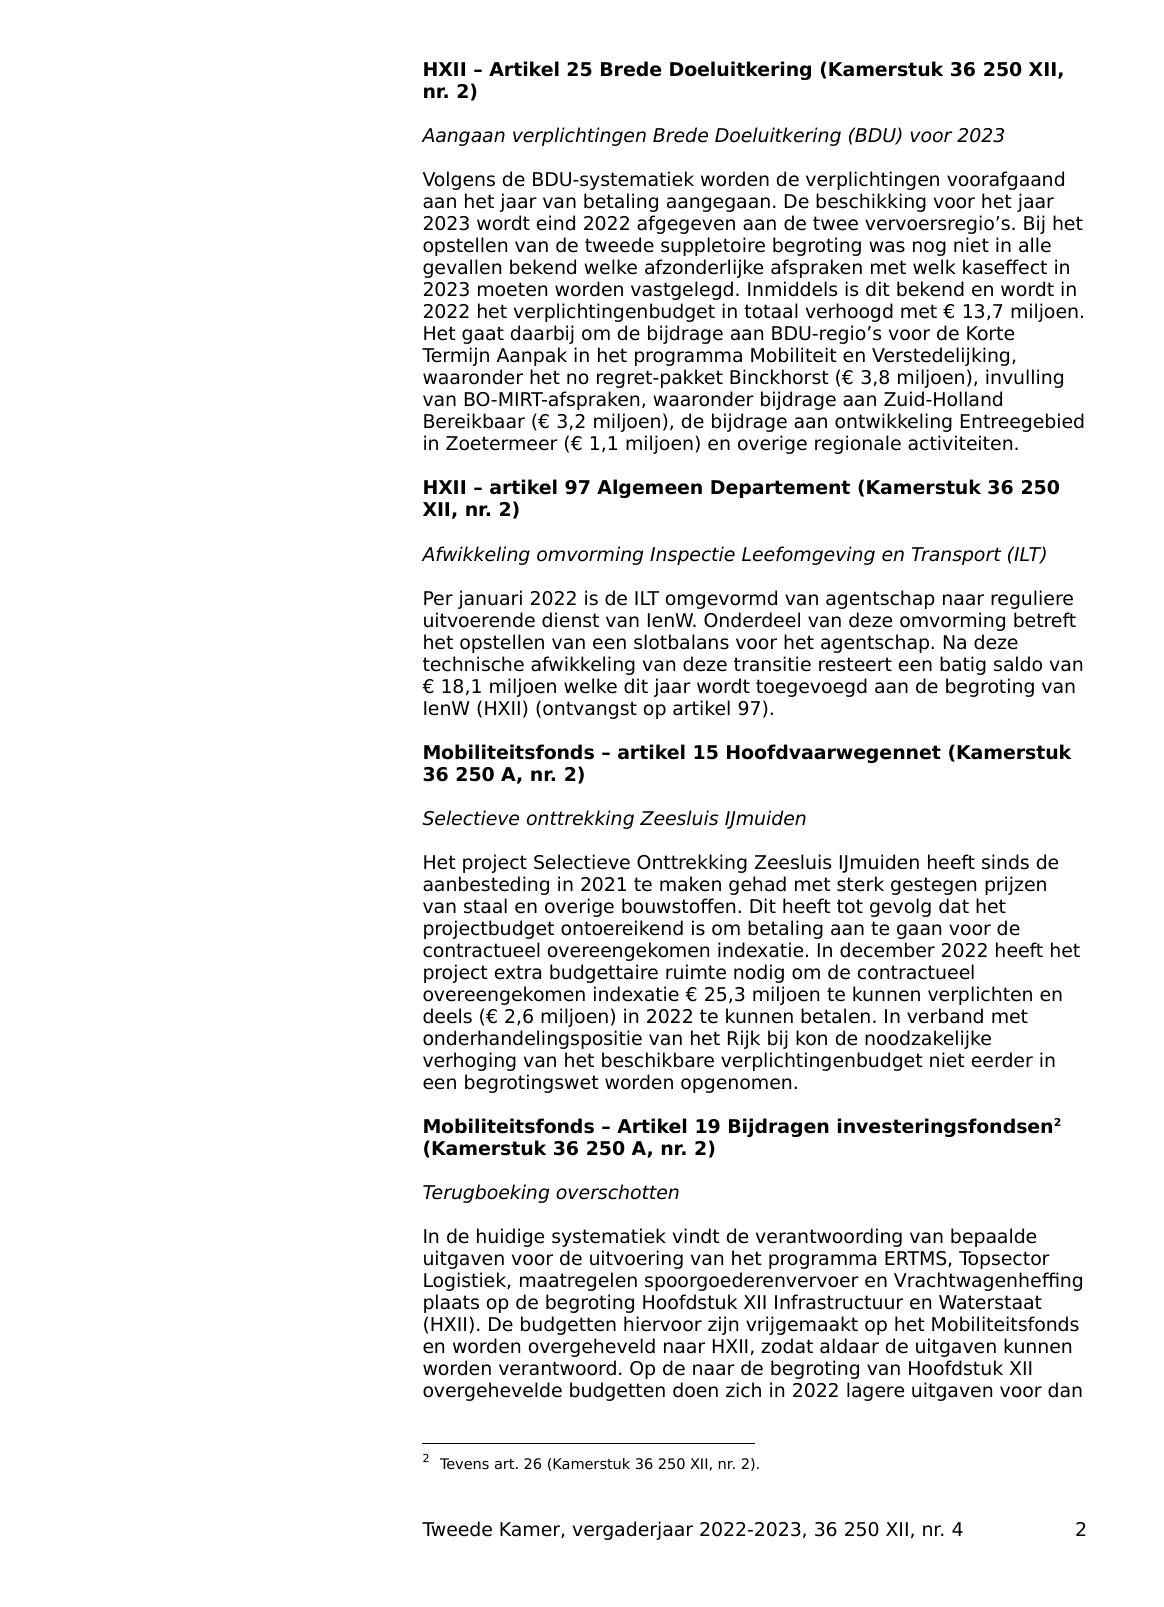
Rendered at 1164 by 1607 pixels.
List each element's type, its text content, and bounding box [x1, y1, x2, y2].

subtitle Terugboeking overschotten [422, 1182, 1087, 1204]
subtitle HXII – Artikel 25 Brede Doeluitkering (Kamerstuk 36 250 XII, nr. 2) [422, 59, 1087, 103]
subtitle Afwikkeling omvorming Inspectie Leefomgeving en Transport (ILT) [422, 543, 1087, 565]
subtitle Selectieve onttrekking Zeesluis IJmuiden [422, 808, 1087, 830]
subtitle Aangaan verplichtingen Brede Doeluitkering (BDU) voor 2023 [422, 125, 1087, 147]
subtitle HXII – artikel 97 Algemeen Departement (Kamerstuk 36 250 XII, nr. 2) [422, 477, 1087, 521]
text Tevens art. 26 (Kamerstuk 36 250 XII, nr. 2). [422, 1452, 1087, 1474]
text Volgens de BDU-systematiek worden de verplichtingen voorafgaand aan het jaar van betaling aangegaan. De beschikking voor het jaar 2023 wordt eind 2022 afgegeven aan de twee vervoersregio’s. Bij het opstellen van de tweede suppletoire begroting was nog niet in alle gevallen bekend welke afzonderlijke afspraken met welk kaseffect in 2023 moeten worden vastgelegd. Inmiddels is dit bekend en wordt in 2022 het verplichtingenbudget in totaal verhoogd met € 13,7 miljoen. Het gaat daarbij om de bijdrage aan BDU-regio’s voor de Korte Termijn Aanpak in het programma Mobiliteit en Verstedelijking, waaronder het no regret-pakket Binckhorst (€ 3,8 miljoen), invulling van BO-MIRT-afspraken, waaronder bijdrage aan Zuid-Holland Bereikbaar (€ 3,2 miljoen), de bijdrage aan ontwikkeling Entreegebied in Zoetermeer (€ 1,1 miljoen) en overige regionale activiteiten. [422, 169, 1087, 455]
text Per januari 2022 is de ILT omgevormd van agentschap naar reguliere uitvoerende dienst van IenW. Onderdeel van deze omvorming betreft het opstellen van een slotbalans voor het agentschap. Na deze technische afwikkeling van deze transitie resteert een batig saldo van € 18,1 miljoen welke dit jaar wordt toegevoegd aan de begroting van IenW (HXII) (ontvangst op artikel 97). [422, 588, 1087, 719]
text Het project Selectieve Onttrekking Zeesluis IJmuiden heeft sinds de aanbesteding in 2021 te maken gehad met sterk gestegen prijzen van staal en overige bouwstoffen. Dit heeft tot gevolg dat het projectbudget ontoereikend is om betaling aan te gaan voor de contractueel overeengekomen indexatie. In december 2022 heeft het project extra budgettaire ruimte nodig om de contractueel overeengekomen indexatie € 25,3 miljoen te kunnen verplichten en deels (€ 2,6 miljoen) in 2022 te kunnen betalen. In verband met onderhandelingspositie van het Rijk bij kon de noodzakelijke verhoging van het beschikbare verplichtingenbudget niet eerder in een begrotingswet worden opgenomen. [422, 852, 1087, 1094]
subtitle Mobiliteitsfonds – Artikel 19 Bijdragen investeringsfondsen (Kamerstuk 36 250 A, nr. 2) [422, 1116, 1087, 1160]
text In de huidige systematiek vindt de verantwoording van bepaalde uitgaven voor de uitvoering van het programma ERTMS, Topsector Logistiek, maatregelen spoorgoederenvervoer en Vrachtwagenheffing plaats op de begroting Hoofdstuk XII Infrastructuur en Waterstaat (HXII). De budgetten hiervoor zijn vrijgemaakt op het Mobiliteitsfonds en worden overgeheveld naar HXII, zodat aldaar de uitgaven kunnen worden verantwoord. Op de naar de begroting van Hoofdstuk XII overgehevelde budgetten doen zich in 2022 lagere uitgaven voor dan [422, 1226, 1087, 1402]
subtitle Mobiliteitsfonds – artikel 15 Hoofdvaarwegennet (Kamerstuk 36 250 A, nr. 2) [422, 742, 1087, 786]
